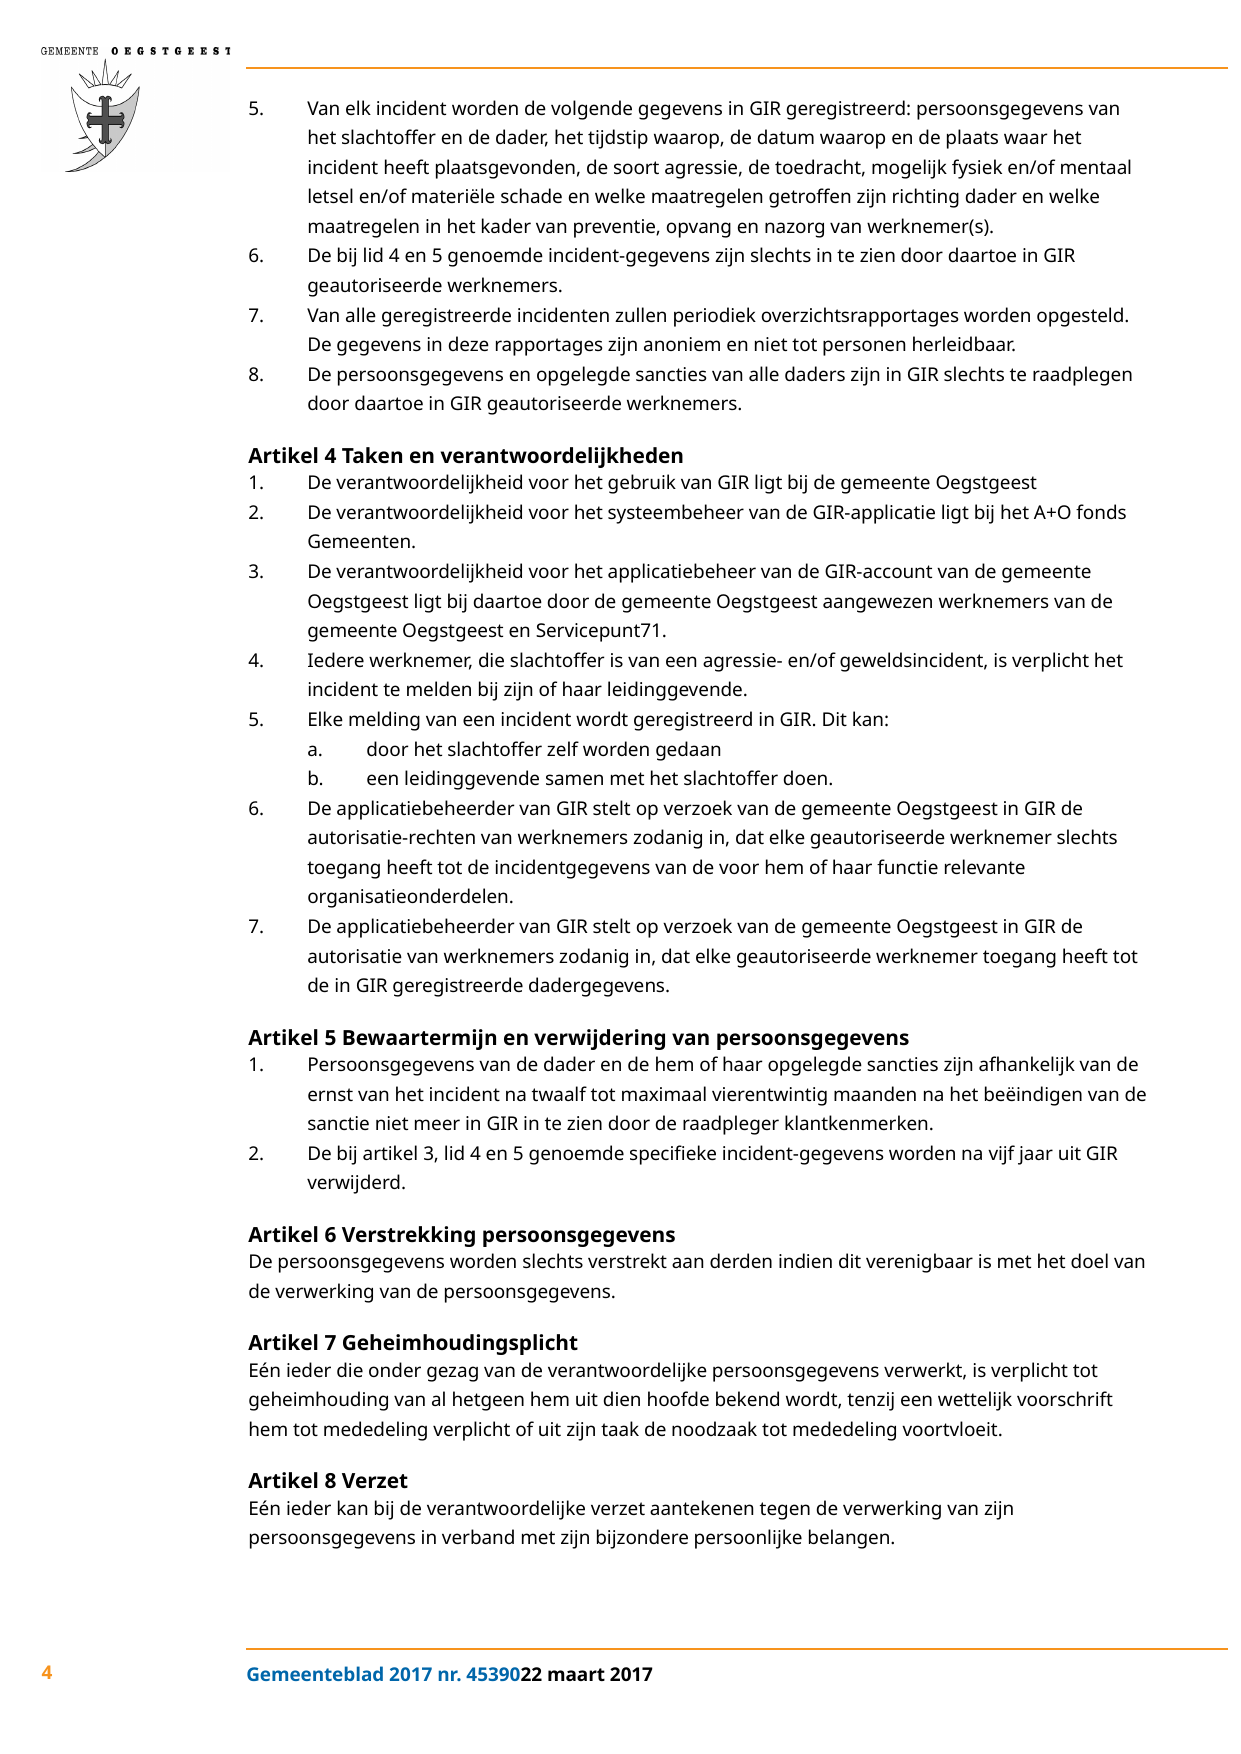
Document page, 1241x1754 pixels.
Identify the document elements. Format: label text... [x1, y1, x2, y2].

picture [41, 47, 231, 172]
text Artikel 5 Bewaartermijn en verwijdering van persoonsgegevens [248, 1023, 1152, 1051]
list Persoonsgegevens van de dader en de hem of haar opgelegde sancties zijn afhankelijk van de ernst van het incident na twaalf tot maximaal vierentwintig maanden na het beëindigen van de sanctie niet meer in GIR in te zien door de raadpleger klantkenmerken. [248, 1051, 1152, 1136]
list door het slachtoffer zelf worden gedaan [307, 736, 1152, 761]
list Van elk incident worden de volgende gegevens in GIR geregistreerd: persoonsgegevens van het slachtoffer en de dader, het tijdstip waarop, de datum waarop en de plaats waar het incident heeft plaatsgevonden, de soort agressie, de toedracht, mogelijk fysiek en/of mentaal letsel en/of materiële schade en welke maatregelen getroffen zijn richting dader en welke maatregelen in het kader van preventie, opvang en nazorg van werknemer(s). [248, 95, 1152, 239]
text De persoonsgegevens worden slechts verstrekt aan derden indien dit verenigbaar is met het doel van de verwerking van de persoonsgegevens. [248, 1248, 1152, 1304]
list Elke melding van een incident wordt geregistreerd in GIR. Dit kan: [248, 706, 1152, 732]
list De applicatiebeheerder van GIR stelt op verzoek van de gemeente Oegstgeest in GIR de autorisatie-rechten van werknemers zodanig in, dat elke geautoriseerde werknemer slechts toegang heeft tot de incidentgegevens van de voor hem of haar functie relevante organisatieonderdelen. [248, 795, 1152, 909]
list De bij lid 4 en 5 genoemde incident-gegevens zijn slechts in te zien door daartoe in GIR geautoriseerde werknemers. [248, 243, 1152, 298]
text Eén ieder die onder gezag van de verantwoordelijke persoonsgegevens verwerkt, is verplicht tot geheimhouding van al hetgeen hem uit dien hoofde bekend wordt, tenzij een wettelijk voorschrift hem tot mededeling verplicht of uit zijn taak de noodzaak tot mededeling voortvloeit. [248, 1357, 1152, 1442]
text Eén ieder kan bij de verantwoordelijke verzet aantekenen tegen de verwerking van zijn persoonsgegevens in verband met zijn bijzondere persoonlijke belangen. [248, 1495, 1152, 1550]
list Van alle geregistreerde incidenten zullen periodiek overzichtsrapportages worden opgesteld. De gegevens in deze rapportages zijn anoniem en niet tot personen herleidbaar. [248, 302, 1152, 357]
text Artikel 7 Geheimhoudingsplicht [248, 1328, 1152, 1357]
list De persoonsgegevens en opgelegde sancties van alle daders zijn in GIR slechts te raadplegen door daartoe in GIR geautoriseerde werknemers. [248, 361, 1152, 416]
list De verantwoordelijkheid voor het applicatiebeheer van de GIR-account van de gemeente Oegstgeest ligt bij daartoe door de gemeente Oegstgeest aangewezen werknemers van de gemeente Oegstgeest en Servicepunt71. [248, 558, 1152, 643]
list De bij artikel 3, lid 4 en 5 genoemde specifieke incident-gegevens worden na vijf jaar uit GIR verwijderd. [248, 1140, 1152, 1195]
list De applicatiebeheerder van GIR stelt op verzoek van de gemeente Oegstgeest in GIR de autorisatie van werknemers zodanig in, dat elke geautoriseerde werknemer toegang heeft tot de in GIR geregistreerde dadergegevens. [248, 913, 1152, 998]
list Iedere werknemer, die slachtoffer is van een agressie- en/of geweldsincident, is verplicht het incident te melden bij zijn of haar leidinggevende. [248, 647, 1152, 702]
list een leidinggevende samen met het slachtoffer doen. [307, 765, 1152, 791]
text Artikel 6 Verstrekking persoonsgegevens [248, 1220, 1152, 1248]
list De verantwoordelijkheid voor het gebruik van GIR ligt bij de gemeente Oegstgeest [248, 469, 1152, 495]
text Artikel 8 Verzet [248, 1466, 1152, 1495]
text Artikel 4 Taken en verantwoordelijkheden [248, 441, 1152, 469]
list De verantwoordelijkheid voor het systeembeheer van de GIR-applicatie ligt bij het A+O fonds Gemeenten. [248, 499, 1152, 554]
